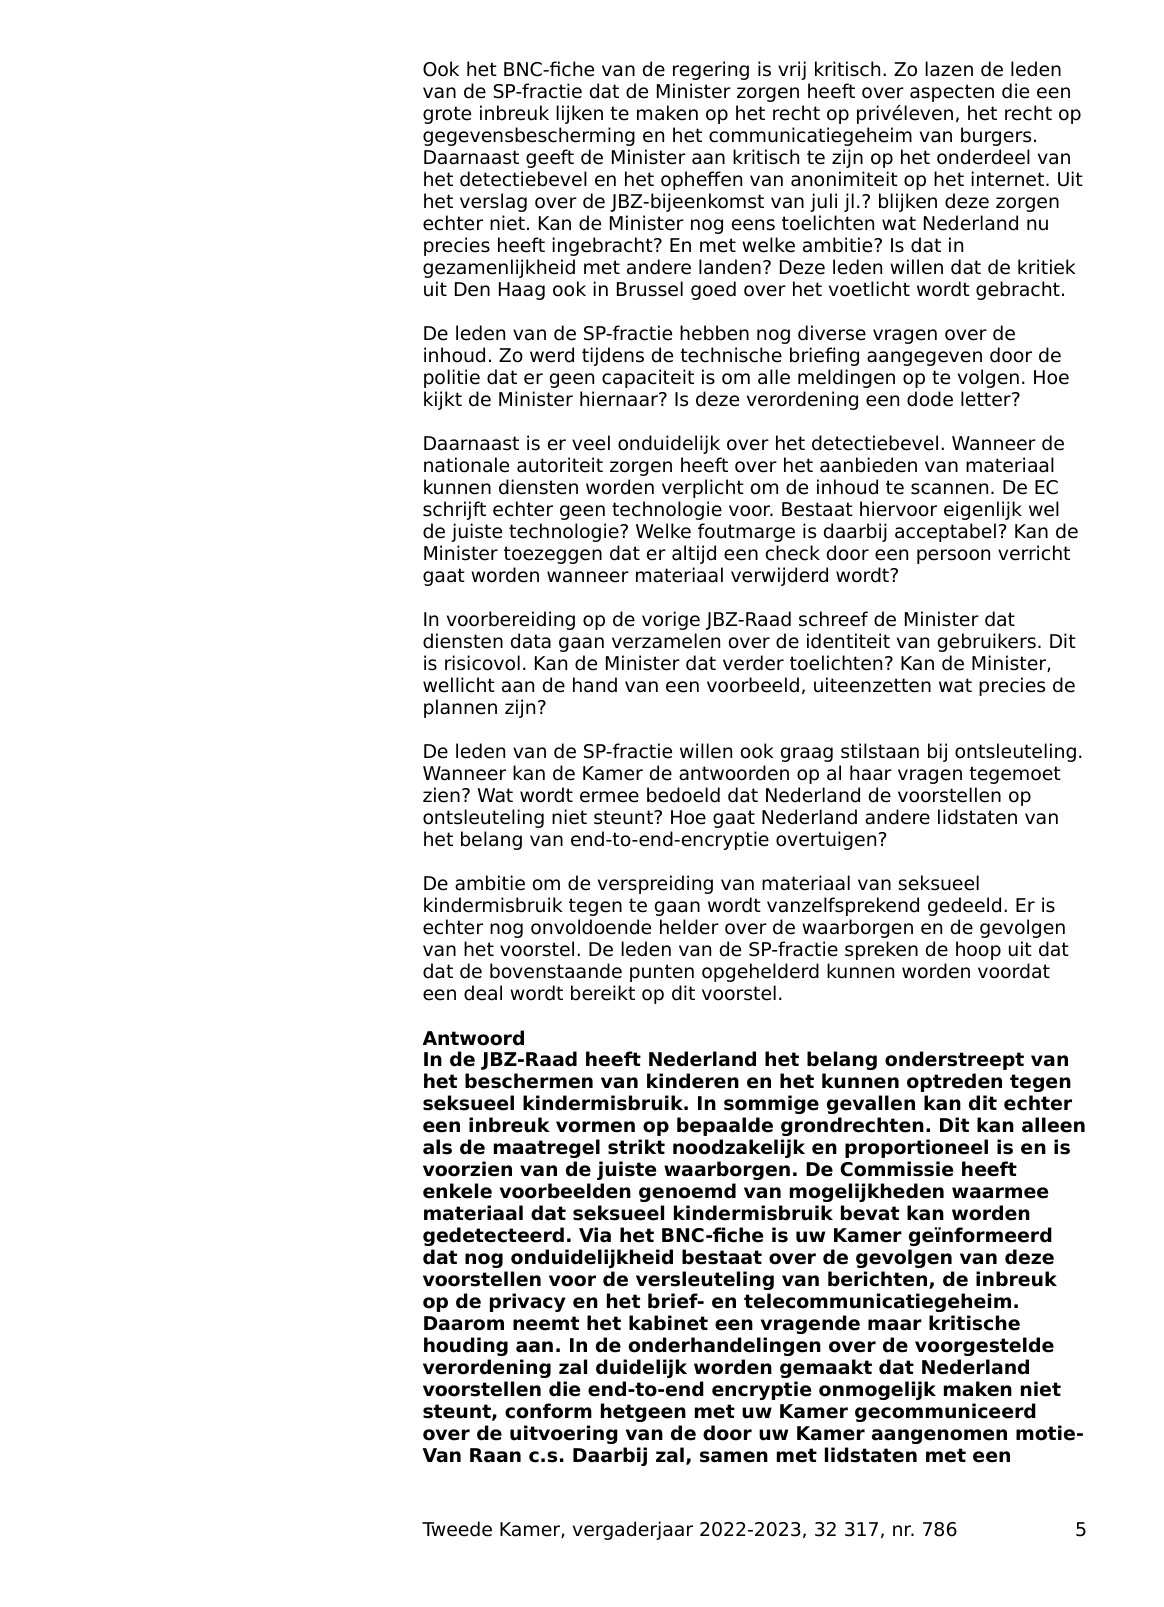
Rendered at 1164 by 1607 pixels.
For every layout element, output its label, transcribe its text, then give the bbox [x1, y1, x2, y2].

text Antwoord [422, 1027, 1087, 1049]
text De ambitie om de verspreiding van materiaal van seksueel kindermisbruik tegen te gaan wordt vanzelfsprekend gedeeld. Er is echter nog onvoldoende helder over de waarborgen en de gevolgen van het voorstel. De leden van de SP-fractie spreken de hoop uit dat dat de bovenstaande punten opgehelderd kunnen worden voordat een deal wordt bereikt op dit voorstel. [422, 873, 1087, 1005]
text Daarnaast is er veel onduidelijk over het detectiebevel. Wanneer de nationale autoriteit zorgen heeft over het aanbieden van materiaal kunnen diensten worden verplicht om de inhoud te scannen. De EC schrijft echter geen technologie voor. Bestaat hiervoor eigenlijk wel de juiste technologie? Welke foutmarge is daarbij acceptabel? Kan de Minister toezeggen dat er altijd een check door een persoon verricht gaat worden wanneer materiaal verwijderd wordt? [422, 433, 1087, 587]
text De leden van de SP-fractie willen ook graag stilstaan bij ontsleuteling. Wanneer kan de Kamer de antwoorden op al haar vragen tegemoet zien? Wat wordt ermee bedoeld dat Nederland de voorstellen op ontsleuteling niet steunt? Hoe gaat Nederland andere lidstaten van het belang van end-to-end-encryptie overtuigen? [422, 741, 1087, 851]
text In de JBZ-Raad heeft Nederland het belang onderstreept van het beschermen van kinderen en het kunnen optreden tegen seksueel kindermisbruik. In sommige gevallen kan dit echter een inbreuk vormen op bepaalde grondrechten. Dit kan alleen als de maatregel strikt noodzakelijk en proportioneel is en is voorzien van de juiste waarborgen. De Commissie heeft enkele voorbeelden genoemd van mogelijkheden waarmee materiaal dat seksueel kindermisbruik bevat kan worden gedetecteerd. Via het BNC-fiche is uw Kamer geïnformeerd dat nog onduidelijkheid bestaat over de gevolgen van deze voorstellen voor de versleuteling van berichten, de inbreuk op de privacy en het brief- en telecommunicatiegeheim. Daarom neemt het kabinet een vragende maar kritische houding aan. In de onderhandelingen over de voorgestelde verordening zal duidelijk worden gemaakt dat Nederland voorstellen die end-to-end encryptie onmogelijk maken niet steunt, conform hetgeen met uw Kamer gecommuniceerd over de uitvoering van de door uw Kamer aangenomen motie-Van Raan c.s. Daarbij zal, samen met lidstaten met een [422, 1049, 1087, 1467]
text De leden van de SP-fractie hebben nog diverse vragen over de inhoud. Zo werd tijdens de technische briefing aangegeven door de politie dat er geen capaciteit is om alle meldingen op te volgen. Hoe kijkt de Minister hiernaar? Is deze verordening een dode letter? [422, 323, 1087, 411]
text In voorbereiding op de vorige JBZ-Raad schreef de Minister dat diensten data gaan verzamelen over de identiteit van gebruikers. Dit is risicovol. Kan de Minister dat verder toelichten? Kan de Minister, wellicht aan de hand van een voorbeeld, uiteenzetten wat precies de plannen zijn? [422, 609, 1087, 719]
text Ook het BNC-fiche van de regering is vrij kritisch. Zo lazen de leden van de SP-fractie dat de Minister zorgen heeft over aspecten die een grote inbreuk lijken te maken op het recht op privéleven, het recht op gegevensbescherming en het communicatiegeheim van burgers. Daarnaast geeft de Minister aan kritisch te zijn op het onderdeel van het detectiebevel en het opheffen van anonimiteit op het internet. Uit het verslag over de JBZ-bijeenkomst van juli jl.? blijken deze zorgen echter niet. Kan de Minister nog eens toelichten wat Nederland nu precies heeft ingebracht? En met welke ambitie? Is dat in gezamenlijkheid met andere landen? Deze leden willen dat de kritiek uit Den Haag ook in Brussel goed over het voetlicht wordt gebracht. [422, 59, 1087, 301]
